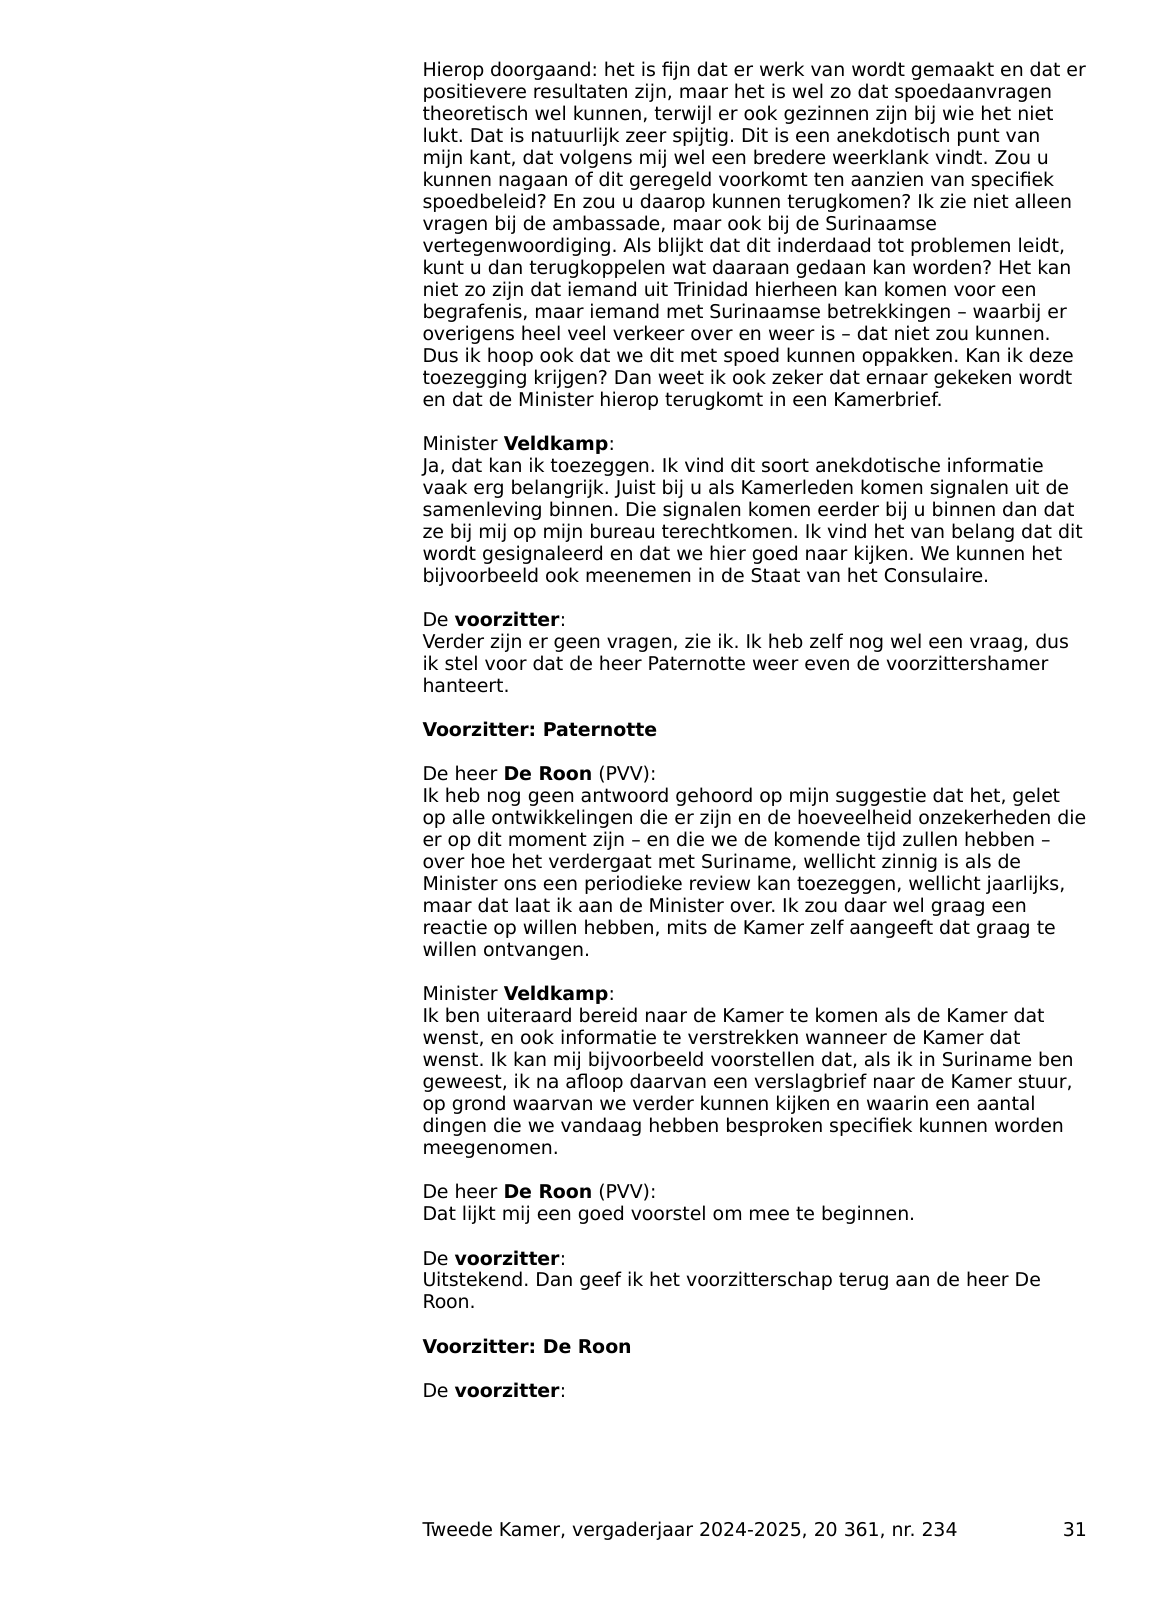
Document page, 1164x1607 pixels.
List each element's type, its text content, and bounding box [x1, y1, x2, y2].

text De voorzitter: [422, 609, 1087, 631]
text Ik heb nog geen antwoord gehoord op mijn suggestie dat het, gelet op alle ontwikkelingen die er zijn en de hoeveelheid onzekerheden die er op dit moment zijn – en die we de komende tijd zullen hebben – over hoe het verdergaat met Suriname, wellicht zinnig is als de Minister ons een periodieke review kan toezeggen, wellicht jaarlijks, maar dat laat ik aan de Minister over. Ik zou daar wel graag een reactie op willen hebben, mits de Kamer zelf aangeeft dat graag te willen ontvangen. [422, 785, 1087, 961]
text De heer De Roon (PVV): [422, 1181, 1087, 1203]
text Verder zijn er geen vragen, zie ik. Ik heb zelf nog wel een vraag, dus ik stel voor dat de heer Paternotte weer even de voorzittershamer hanteert. [422, 631, 1087, 697]
text De voorzitter: [422, 1380, 1087, 1402]
text Minister Veldkamp: [422, 983, 1087, 1005]
text De voorzitter: [422, 1247, 1087, 1269]
text Ja, dat kan ik toezeggen. Ik vind dit soort anekdotische informatie vaak erg belangrijk. Juist bij u als Kamerleden komen signalen uit de samenleving binnen. Die signalen komen eerder bij u binnen dan dat ze bij mij op mijn bureau terechtkomen. Ik vind het van belang dat dit wordt gesignaleerd en dat we hier goed naar kijken. We kunnen het bijvoorbeeld ook meenemen in de Staat van het Consulaire. [422, 455, 1087, 587]
text Ik ben uiteraard bereid naar de Kamer te komen als de Kamer dat wenst, en ook informatie te verstrekken wanneer de Kamer dat wenst. Ik kan mij bijvoorbeeld voorstellen dat, als ik in Suriname ben geweest, ik na afloop daarvan een verslagbrief naar de Kamer stuur, op grond waarvan we verder kunnen kijken en waarin een aantal dingen die we vandaag hebben besproken specifiek kunnen worden meegenomen. [422, 1005, 1087, 1159]
text Minister Veldkamp: [422, 433, 1087, 455]
text De heer De Roon (PVV): [422, 763, 1087, 785]
text Voorzitter: Paternotte [422, 719, 1087, 741]
text Dat lijkt mij een goed voorstel om mee te beginnen. [422, 1203, 1087, 1225]
text Voorzitter: De Roon [422, 1336, 1087, 1357]
text Uitstekend. Dan geef ik het voorzitterschap terug aan de heer De Roon. [422, 1269, 1087, 1313]
text Hierop doorgaand: het is fijn dat er werk van wordt gemaakt en dat er positievere resultaten zijn, maar het is wel zo dat spoedaanvragen theoretisch wel kunnen, terwijl er ook gezinnen zijn bij wie het niet lukt. Dat is natuurlijk zeer spijtig. Dit is een anekdotisch punt van mijn kant, dat volgens mij wel een bredere weerklank vindt. Zou u kunnen nagaan of dit geregeld voorkomt ten aanzien van specifiek spoedbeleid? En zou u daarop kunnen terugkomen? Ik zie niet alleen vragen bij de ambassade, maar ook bij de Surinaamse vertegenwoordiging. Als blijkt dat dit inderdaad tot problemen leidt, kunt u dan terugkoppelen wat daaraan gedaan kan worden? Het kan niet zo zijn dat iemand uit Trinidad hierheen kan komen voor een begrafenis, maar iemand met Surinaamse betrekkingen – waarbij er overigens heel veel verkeer over en weer is – dat niet zou kunnen. Dus ik hoop ook dat we dit met spoed kunnen oppakken. Kan ik deze toezegging krijgen? Dan weet ik ook zeker dat ernaar gekeken wordt en dat de Minister hierop terugkomt in een Kamerbrief. [422, 59, 1087, 411]
